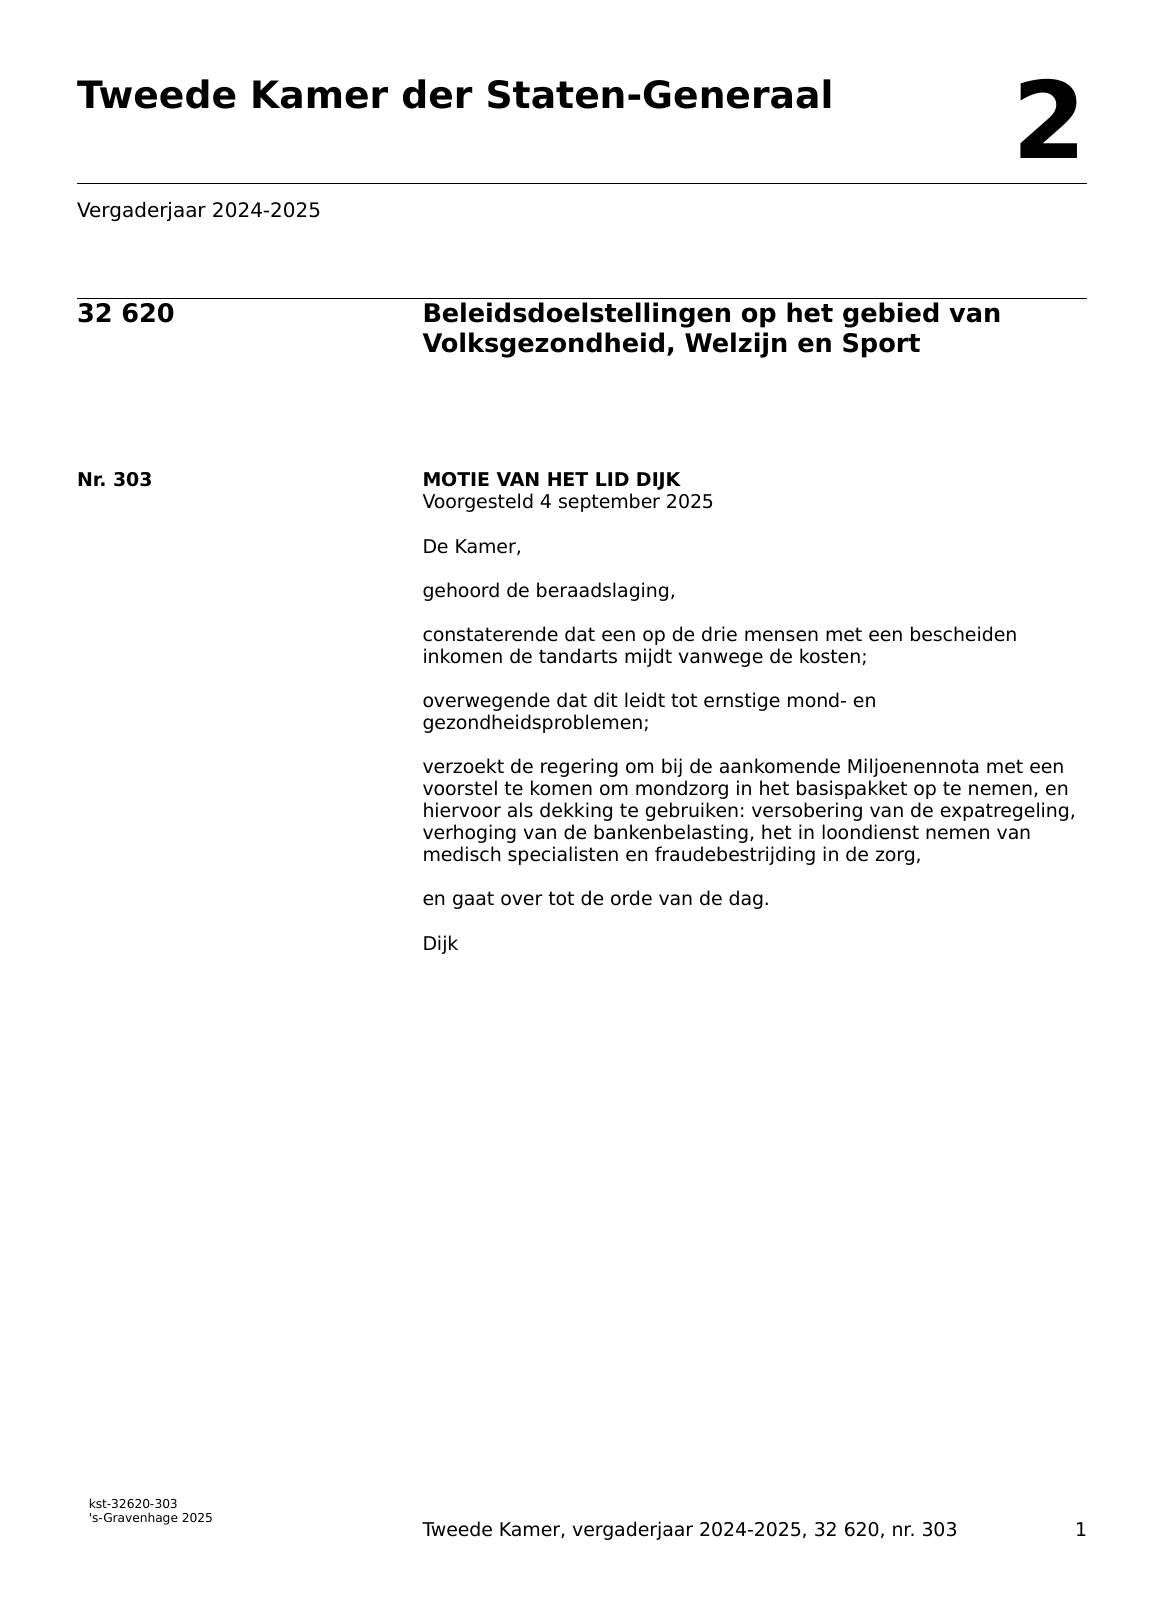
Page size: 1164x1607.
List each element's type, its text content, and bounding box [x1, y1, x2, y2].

subtitle Nr. 303 MOTIE VAN HET LID DIJK [77, 469, 1087, 491]
text gehoord de beraadslaging, [422, 580, 1087, 602]
text overwegende dat dit leidt tot ernstige mond- en gezondheidsproblemen; [422, 690, 1087, 734]
text en gaat over tot de orde van de dag. [422, 888, 1087, 910]
table_header Tweede Kamer der Staten-Generaal [77, 59, 886, 183]
text Dijk [422, 932, 1087, 954]
text constaterende dat een op de drie mensen met een bescheiden inkomen de tandarts mijdt vanwege de kosten; [422, 624, 1087, 668]
table_cell Vergaderjaar 2024-2025 [77, 184, 1087, 298]
text verzoekt de regering om bij de aankomende Miljoenennota met een voorstel te komen om mondzorg in het basispakket op te nemen, en hiervoor als dekking te gebruiken: versobering van de expatregeling, verhoging van de bankenbelasting, het in loondienst nemen van medisch specialisten en fraudebestrijding in de zorg, [422, 756, 1087, 866]
text Voorgesteld 4 september 2025 [422, 491, 1087, 513]
table_header 2 [886, 59, 1087, 183]
text 's-Gravenhage 2025 [88, 1511, 323, 1525]
subtitle 32 620 Beleidsdoelstellingen op het gebied van Volksgezondheid, Welzijn en Sport [77, 299, 1087, 358]
text kst-32620-303 [88, 1497, 323, 1511]
text De Kamer, [422, 536, 1087, 557]
